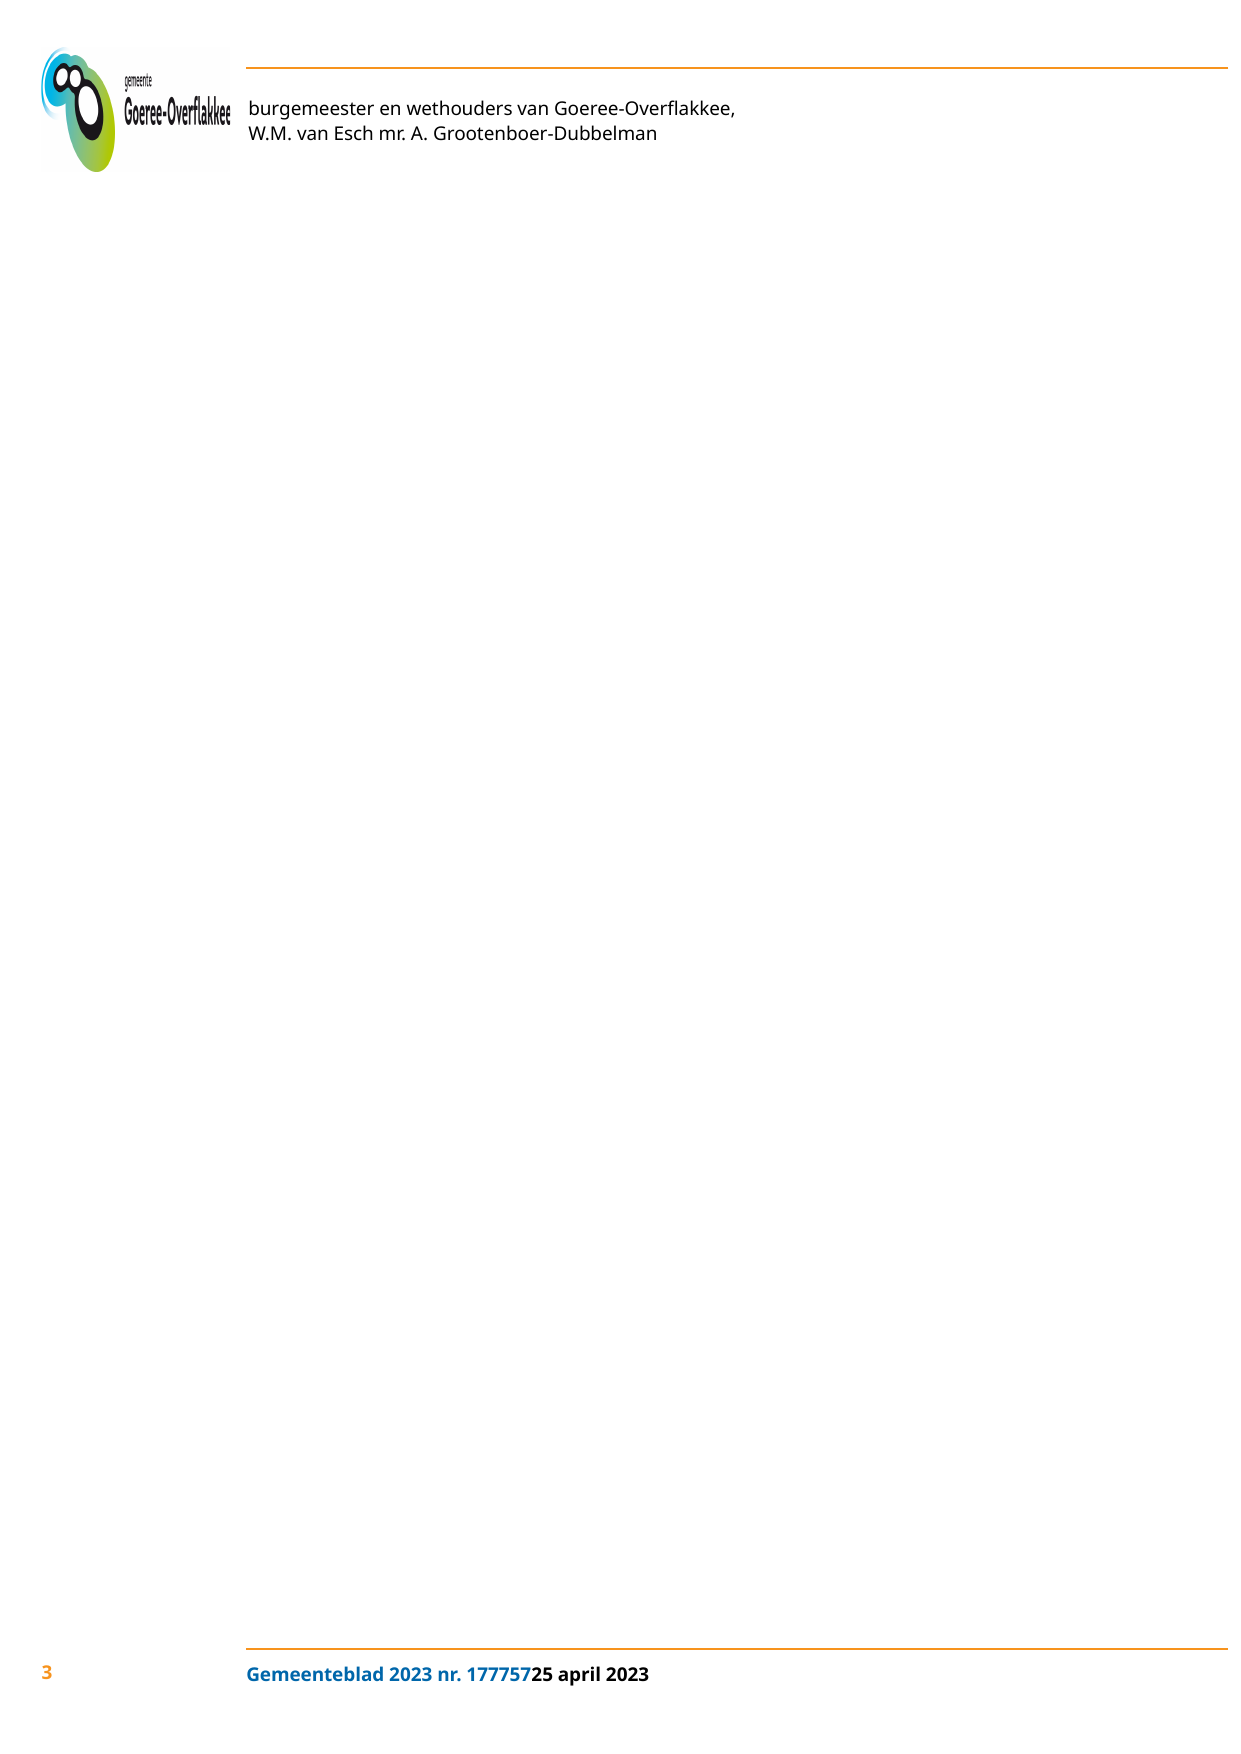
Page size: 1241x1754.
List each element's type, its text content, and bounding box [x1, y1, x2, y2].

picture [41, 47, 231, 172]
text burgemeester en wethouders van Goeree-Overflakkee, [248, 95, 1152, 121]
text W.M. van Esch mr. A. Grootenboer-Dubbelman [248, 121, 1152, 146]
